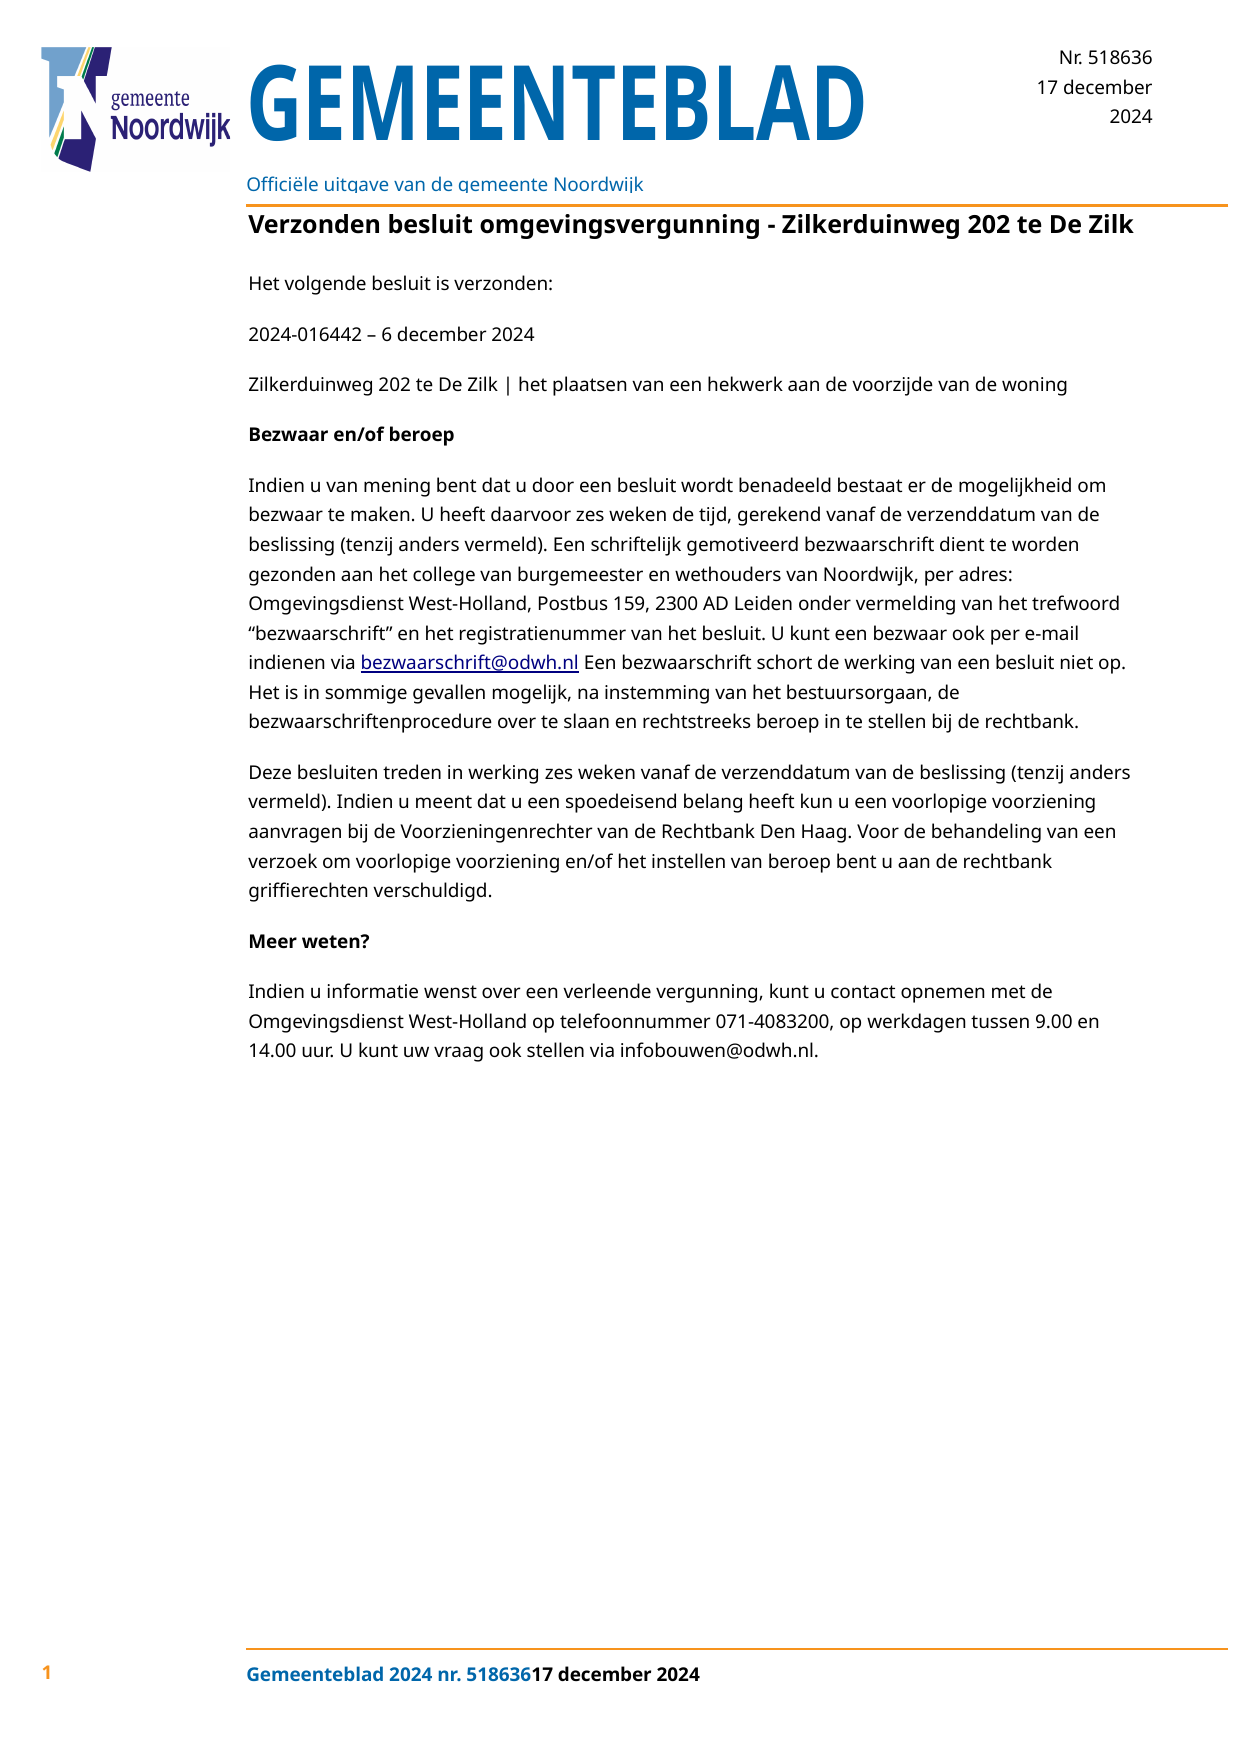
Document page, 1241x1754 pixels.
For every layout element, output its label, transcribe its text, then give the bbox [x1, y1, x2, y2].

text Meer weten? [248, 928, 1152, 953]
text Het volgende besluit is verzonden: [248, 270, 1152, 296]
text 2024-016442 – 6 december 2024 [248, 321, 1152, 346]
text Indien u informatie wenst over een verleende vergunning, kunt u contact opnemen met de Omgevingsdienst West-Holland op telefoonnummer 071-4083200, op werkdagen tussen 9.00 en 14.00 uur. U kunt uw vraag ook stellen via infobouwen@odwh.nl. [248, 978, 1152, 1063]
text Deze besluiten treden in werking zes weken vanaf de verzenddatum van de beslissing (tenzij anders vermeld). Indien u meent dat u een spoedeisend belang heeft kun u een voorlopige voorziening aanvragen bij de Voorzieningenrechter van de Rechtbank Den Haag. Voor de behandeling van een verzoek om voorlopige voorziening en/of het instellen van beroep bent u aan de rechtbank griffierechten verschuldigd. [248, 759, 1152, 903]
text Verzonden besluit omgevingsvergunning - Zilkerduinweg 202 te De Zilk [248, 207, 1152, 241]
text Bezwaar en/of beroep [248, 422, 1152, 447]
text Indien u van mening bent dat u door een besluit wordt benadeeld bestaat er de mogelijkheid om bezwaar te maken. U heeft daarvoor zes weken de tijd, gerekend vanaf de verzenddatum van de beslissing (tenzij anders vermeld). Een schriftelijk gemotiveerd bezwaarschrift dient te worden gezonden aan het college van burgemeester en wethouders van Noordwijk, per adres: Omgevingsdienst West-Holland, Postbus 159, 2300 AD Leiden onder vermelding van het trefwoord “bezwaarschrift” en het registratienummer van het besluit. U kunt een bezwaar ook per e-mail indienen via bezwaarschrift@odwh.nl Een bezwaarschrift schort de werking van een besluit niet op. Het is in sommige gevallen mogelijk, na instemming van het bestuursorgaan, de bezwaarschriftenprocedure over te slaan en rechtstreeks beroep in te stellen bij de rechtbank. [248, 472, 1152, 734]
text Zilkerduinweg 202 te De Zilk | het plaatsen van een hekwerk aan de voorzijde van de woning [248, 371, 1152, 397]
picture [41, 47, 231, 172]
